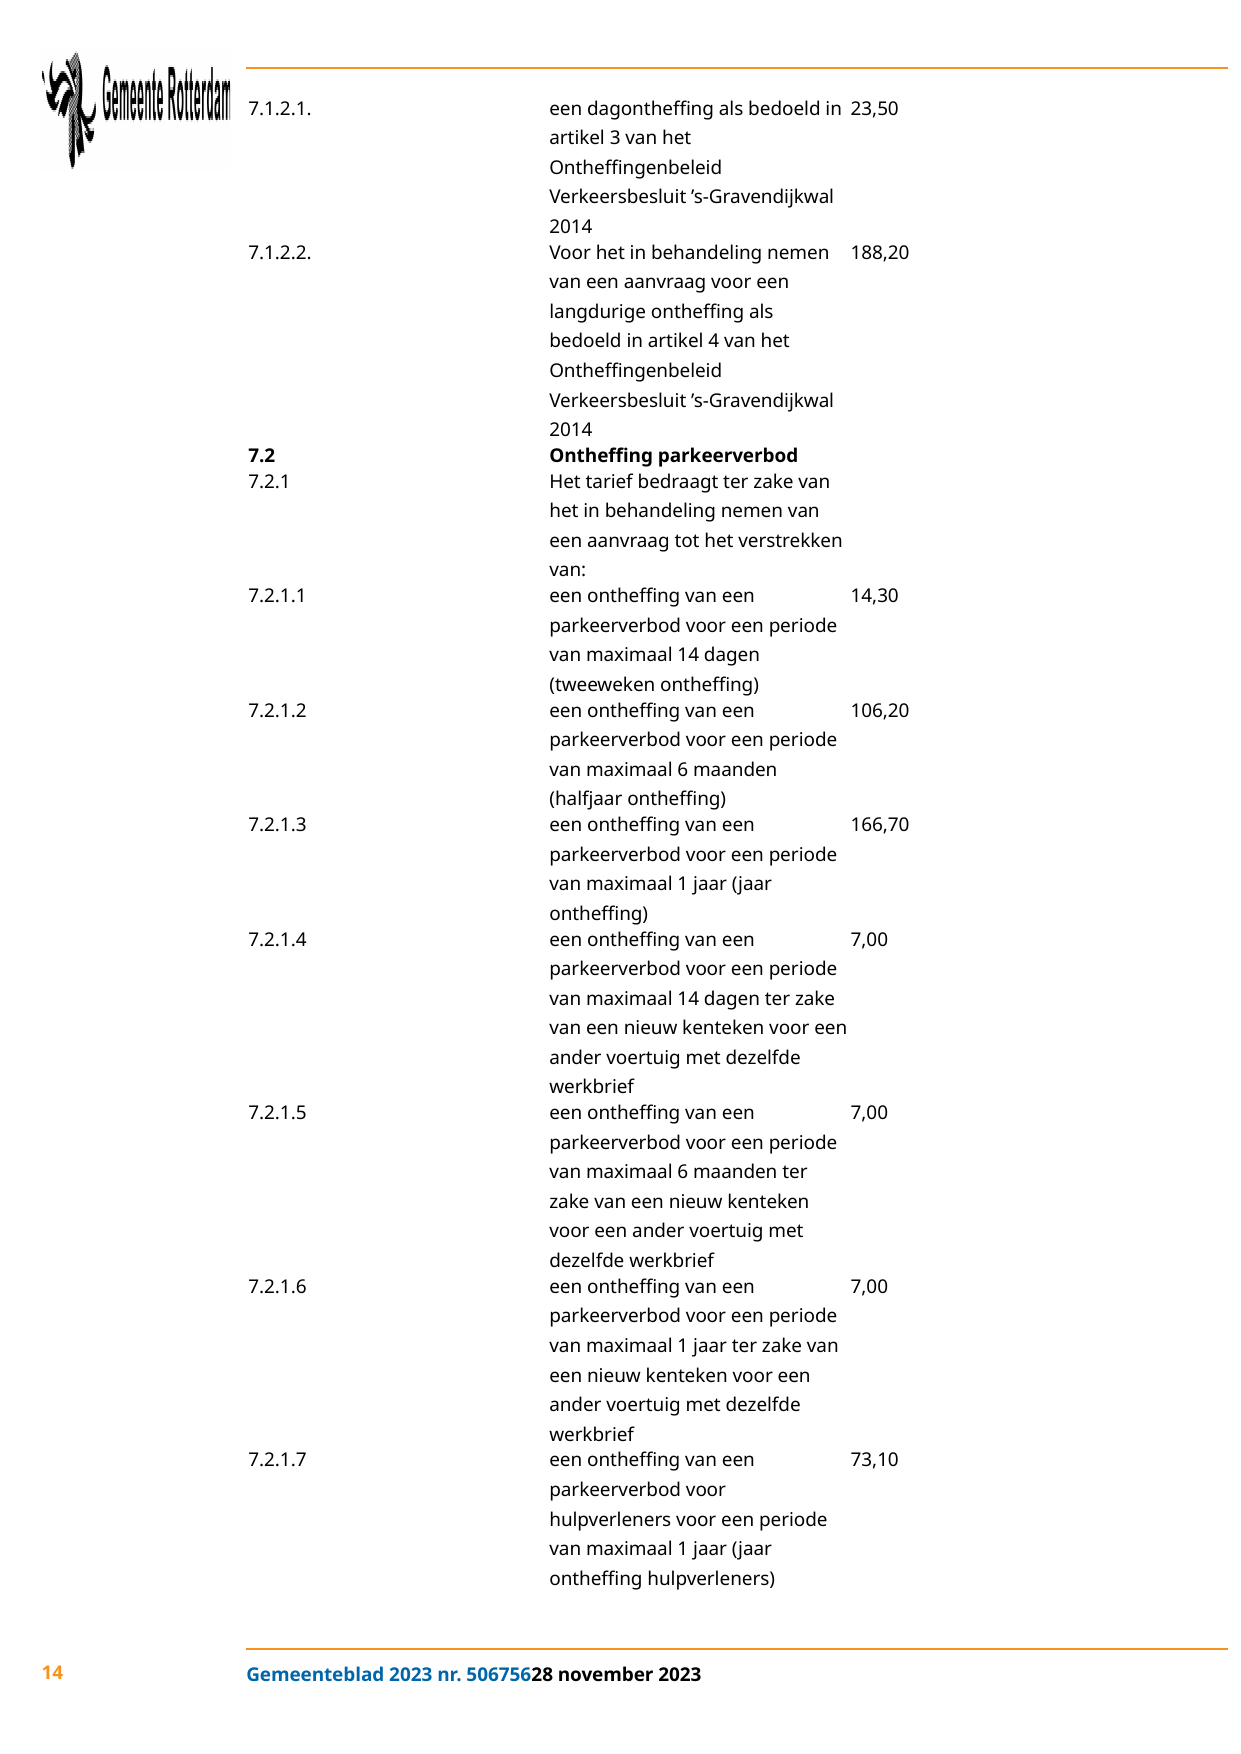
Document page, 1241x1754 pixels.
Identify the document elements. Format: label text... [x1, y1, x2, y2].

table_cell Voor het in behandeling nemen van een aanvraag voor een langdurige ontheffing als bedoeld in artikel 4 van het Ontheffingenbeleid Verkeersbesluit ’s-Gravendijkwal 2014 [549, 239, 850, 442]
table_cell [850, 442, 1152, 468]
table_cell 7,00 [850, 1099, 1152, 1273]
table_cell 7,00 [850, 926, 1152, 1099]
table_cell een ontheffing van een parkeerverbod voor een periode van maximaal 1 jaar (jaar ontheffing) [549, 811, 850, 926]
table_cell 7.2.1.4 [248, 926, 549, 1099]
table_cell 7.2.1.6 [248, 1273, 549, 1447]
table_cell 7.1.2.2. [248, 239, 549, 442]
table_cell 7.2.1.5 [248, 1099, 549, 1273]
table_cell een dagontheffing als bedoeld in artikel 3 van het Ontheffingenbeleid Verkeersbesluit ’s-Gravendijkwal 2014 [549, 95, 850, 239]
table_cell een ontheffing van een parkeerverbod voor een periode van maximaal 14 dagen ter zake van een nieuw kenteken voor een ander voertuig met dezelfde werkbrief [549, 926, 850, 1099]
table_cell 7.2.1 [248, 468, 549, 582]
table_cell een ontheffing van een parkeerverbod voor een periode van maximaal 6 maanden ter zake van een nieuw kenteken voor een ander voertuig met dezelfde werkbrief [549, 1099, 850, 1273]
table_cell een ontheffing van een parkeerverbod voor een periode van maximaal 14 dagen (tweeweken ontheffing) [549, 582, 850, 697]
table_cell 14,30 [850, 582, 1152, 697]
table_cell 7,00 [850, 1273, 1152, 1447]
table_cell 7.2 [248, 442, 549, 468]
table_cell [850, 468, 1152, 582]
table_cell 188,20 [850, 239, 1152, 442]
table_cell 73,10 [850, 1447, 1152, 1591]
table_cell een ontheffing van een parkeerverbod voor een periode van maximaal 1 jaar ter zake van een nieuw kenteken voor een ander voertuig met dezelfde werkbrief [549, 1273, 850, 1447]
picture [41, 47, 231, 172]
table_cell 7.1.2.1. [248, 95, 549, 239]
table_cell een ontheffing van een parkeerverbod voor hulpverleners voor een periode van maximaal 1 jaar (jaar ontheffing hulpverleners) [549, 1447, 850, 1591]
table_cell 166,70 [850, 811, 1152, 926]
table_cell 23,50 [850, 95, 1152, 239]
table_cell 7.2.1.1 [248, 582, 549, 697]
table_cell 7.2.1.7 [248, 1447, 549, 1591]
table_cell een ontheffing van een parkeerverbod voor een periode van maximaal 6 maanden (halfjaar ontheffing) [549, 697, 850, 811]
table_cell 106,20 [850, 697, 1152, 811]
table_cell 7.2.1.2 [248, 697, 549, 811]
table_cell 7.2.1.3 [248, 811, 549, 926]
table_cell Ontheffing parkeerverbod [549, 442, 850, 468]
table_cell Het tarief bedraagt ter zake van het in behandeling nemen van een aanvraag tot het verstrekken van: [549, 468, 850, 582]
